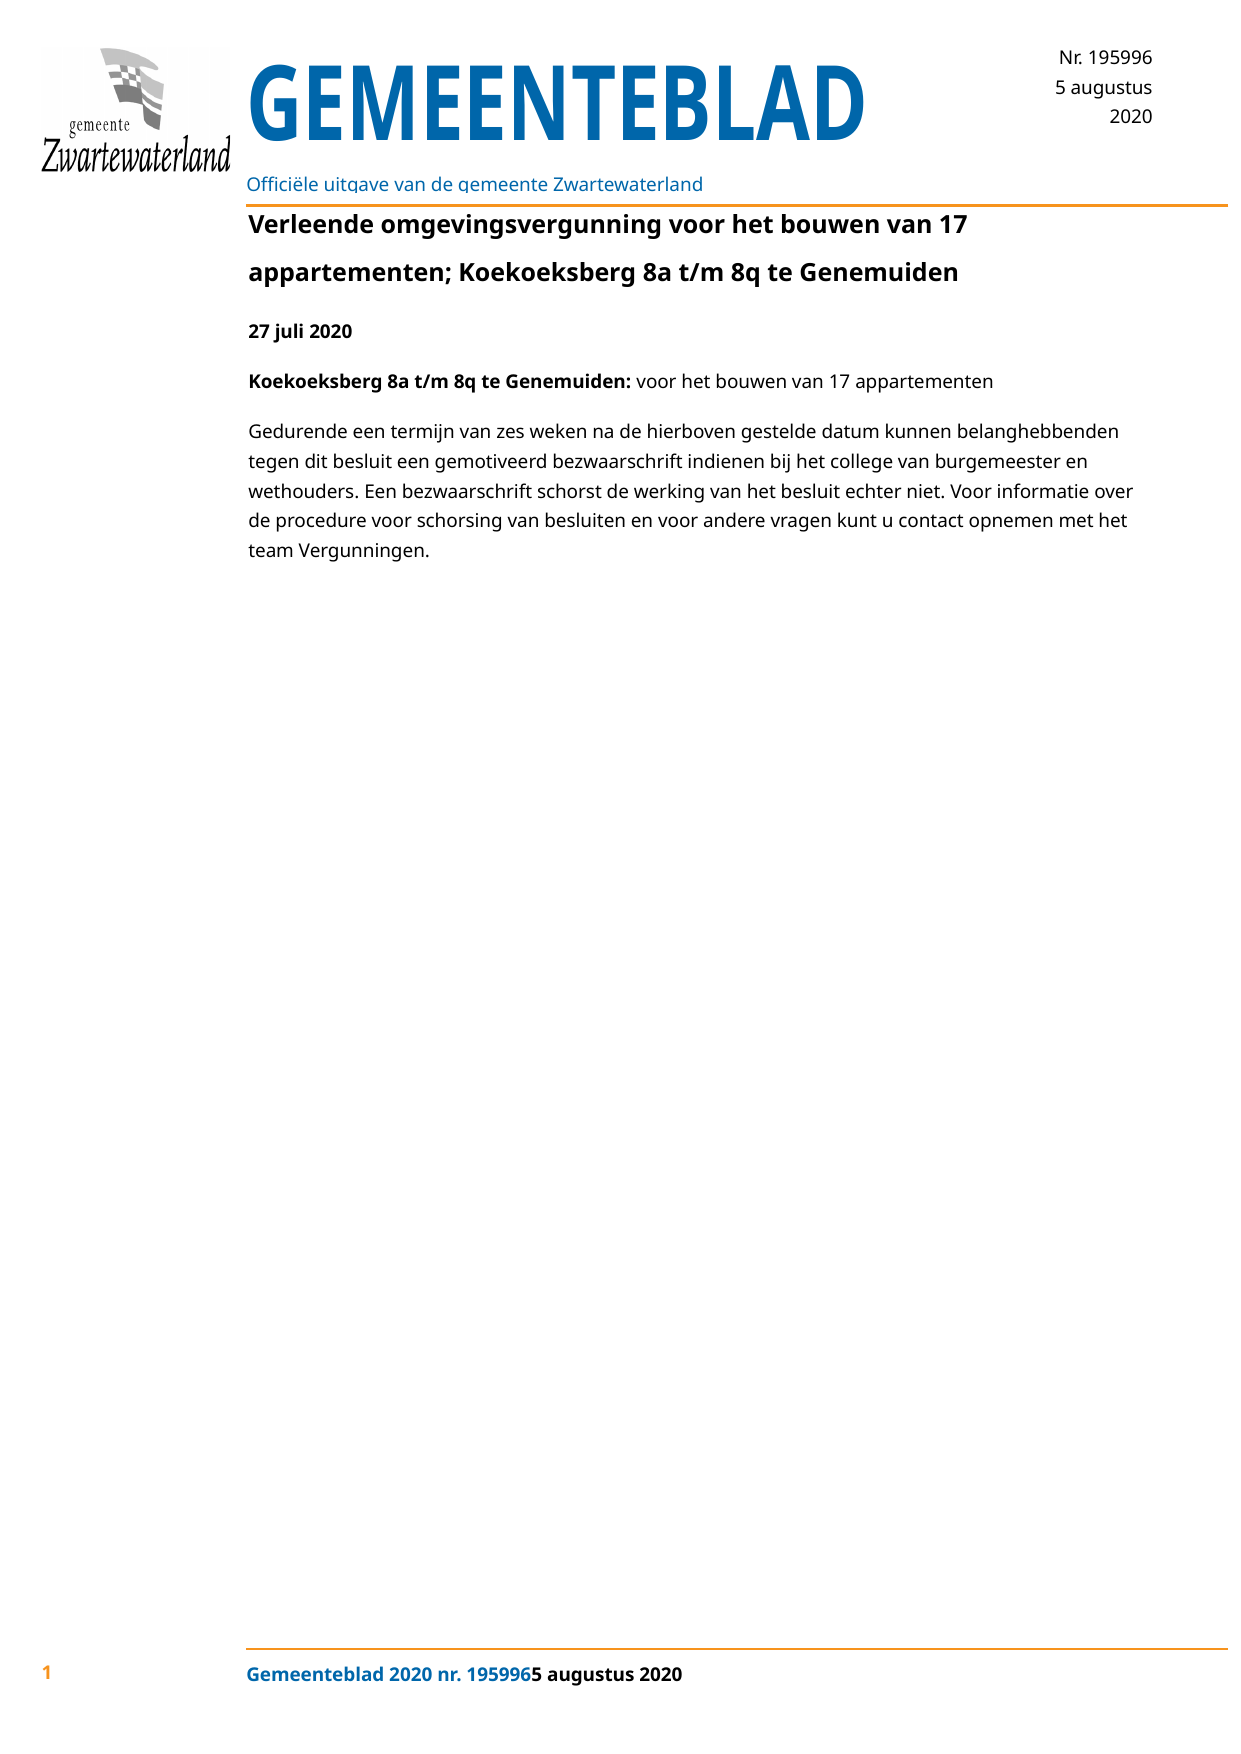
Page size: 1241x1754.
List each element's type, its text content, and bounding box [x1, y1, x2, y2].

text Verleende omgevingsvergunning voor het bouwen van 17 appartementen; Koekoeksberg 8a t/m 8q te Genemuiden [248, 207, 1152, 288]
picture [41, 47, 231, 172]
text Koekoeksberg 8a t/m 8q te Genemuiden: voor het bouwen van 17 appartementen [248, 368, 1152, 394]
text 27 juli 2020 [248, 318, 1152, 344]
text Gedurende een termijn van zes weken na de hierboven gestelde datum kunnen belanghebbenden tegen dit besluit een gemotiveerd bezwaarschrift indienen bij het college van burgemeester en wethouders. Een bezwaarschrift schorst de werking van het besluit echter niet. Voor informatie over de procedure voor schorsing van besluiten en voor andere vragen kunt u contact opnemen met het team Vergunningen. [248, 419, 1152, 563]
